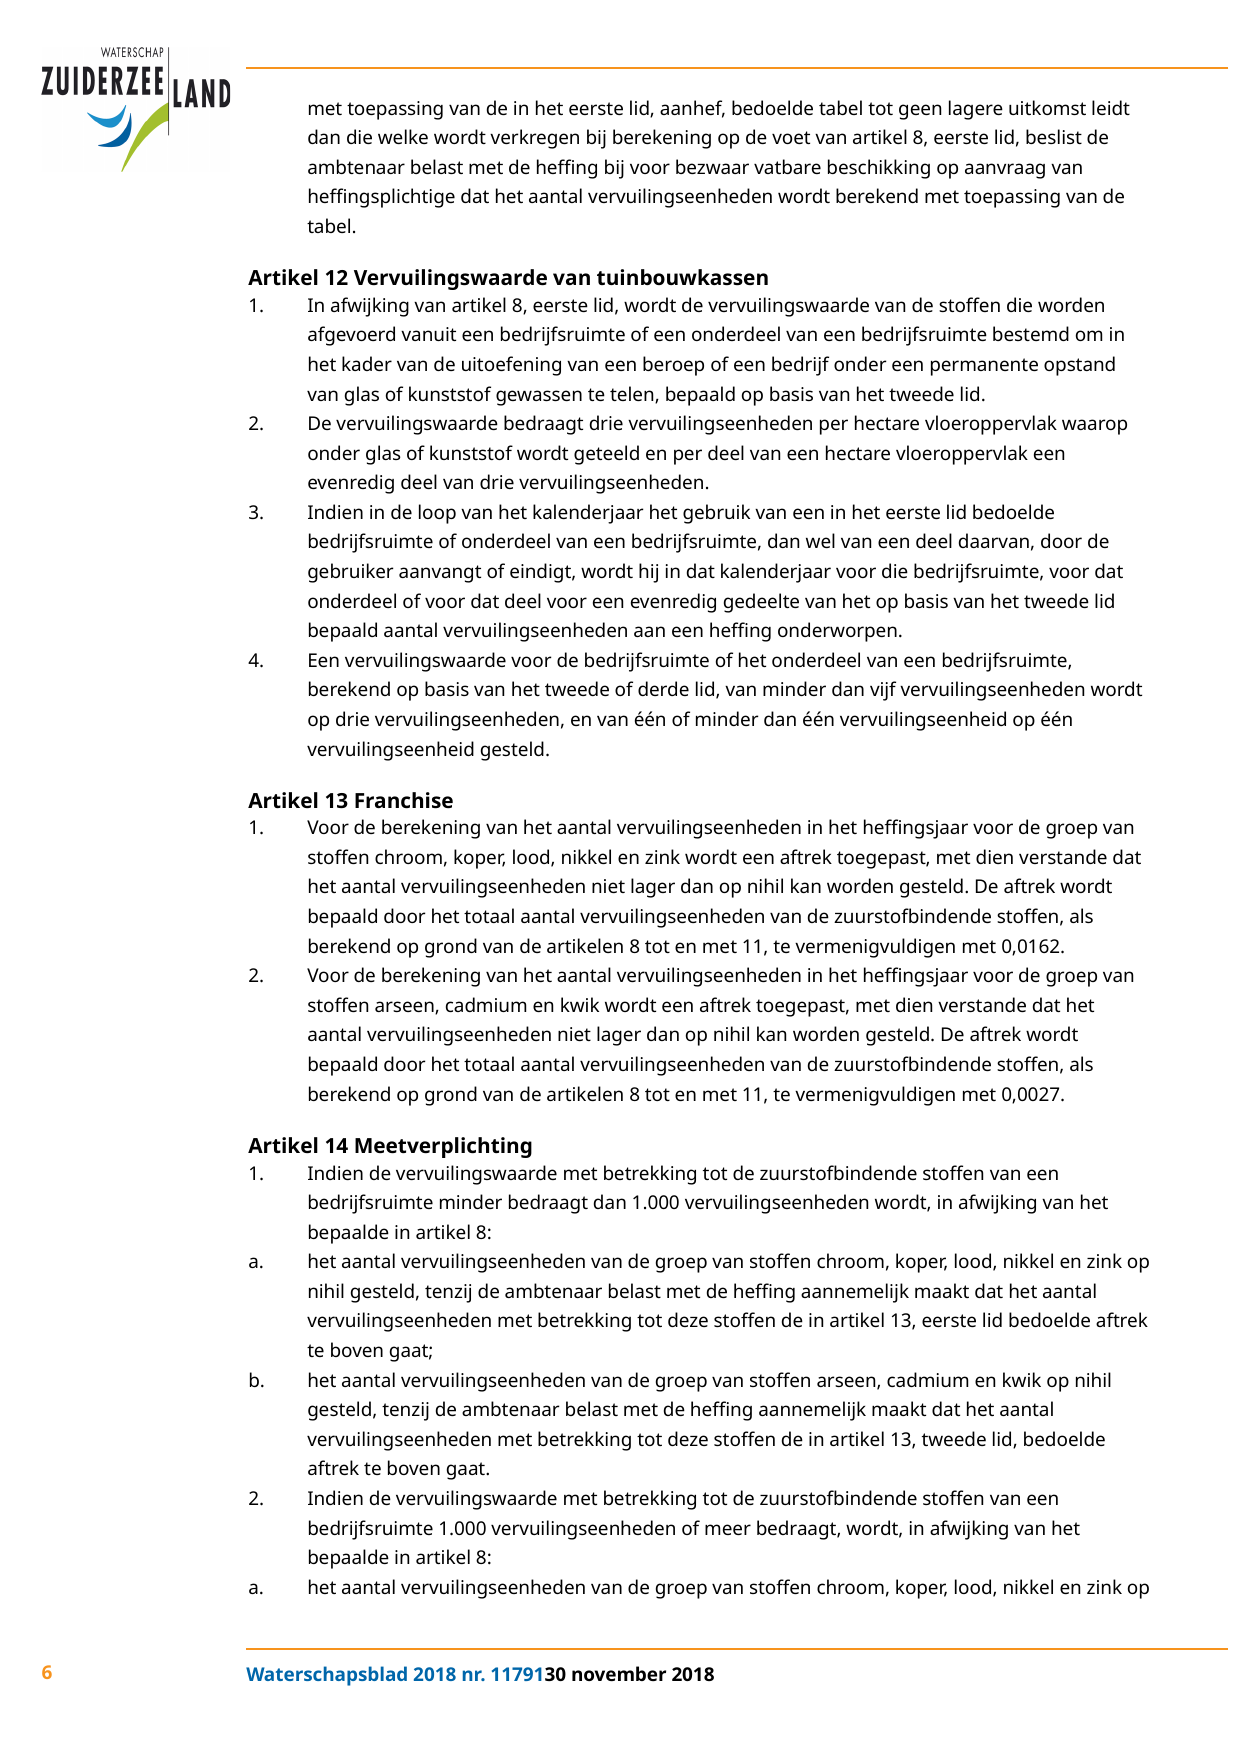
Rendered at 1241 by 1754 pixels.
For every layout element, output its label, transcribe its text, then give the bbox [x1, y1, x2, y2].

text Artikel 12 Vervuilingswaarde van tuinbouwkassen [248, 263, 1152, 292]
list Voor de berekening van het aantal vervuilingseenheden in het heffingsjaar voor de groep van stoffen chroom, koper, lood, nikkel en zink wordt een aftrek toegepast, met dien verstande dat het aantal vervuilingseenheden niet lager dan op nihil kan worden gesteld. De aftrek wordt bepaald door het totaal aantal vervuilingseenheden van de zuurstofbindende stoffen, als berekend op grond van de artikelen 8 tot en met 11, te vermenigvuldigen met 0,0162. [248, 814, 1152, 959]
list Indien de vervuilingswaarde met betrekking tot de zuurstofbindende stoffen van een bedrijfsruimte 1.000 vervuilingseenheden of meer bedraagt, wordt, in afwijking van het bepaalde in artikel 8: [248, 1485, 1152, 1570]
text Artikel 13 Franchise [248, 786, 1152, 814]
list In afwijking van artikel 8, eerste lid, wordt de vervuilingswaarde van de stoffen die worden afgevoerd vanuit een bedrijfsruimte of een onderdeel van een bedrijfsruimte bestemd om in het kader van de uitoefening van een beroep of een bedrijf onder een permanente opstand van glas of kunststof gewassen te telen, bepaald op basis van het tweede lid. [248, 292, 1152, 406]
list Indien in de loop van het kalenderjaar het gebruik van een in het eerste lid bedoelde bedrijfsruimte of onderdeel van een bedrijfsruimte, dan wel van een deel daarvan, door de gebruiker aanvangt of eindigt, wordt hij in dat kalenderjaar voor die bedrijfsruimte, voor dat onderdeel of voor dat deel voor een evenredig gedeelte van het op basis van het tweede lid bepaald aantal vervuilingseenheden aan een heffing onderworpen. [248, 499, 1152, 643]
list Indien de vervuilingswaarde met betrekking tot de zuurstofbindende stoffen van een bedrijfsruimte minder bedraagt dan 1.000 vervuilingseenheden wordt, in afwijking van het bepaalde in artikel 8: [248, 1160, 1152, 1244]
list met toepassing van de in het eerste lid, aanhef, bedoelde tabel tot geen lagere uitkomst leidt dan die welke wordt verkregen bij berekening op de voet van artikel 8, eerste lid, beslist de ambtenaar belast met de heffing bij voor bezwaar vatbare beschikking op aanvraag van heffingsplichtige dat het aantal vervuilingseenheden wordt berekend met toepassing van de tabel. [248, 95, 1152, 239]
list De vervuilingswaarde bedraagt drie vervuilingseenheden per hectare vloeroppervlak waarop onder glas of kunststof wordt geteeld en per deel van een hectare vloeroppervlak een evenredig deel van drie vervuilingseenheden. [248, 410, 1152, 495]
list Voor de berekening van het aantal vervuilingseenheden in het heffingsjaar voor de groep van stoffen arseen, cadmium en kwik wordt een aftrek toegepast, met dien verstande dat het aantal vervuilingseenheden niet lager dan op nihil kan worden gesteld. De aftrek wordt bepaald door het totaal aantal vervuilingseenheden van de zuurstofbindende stoffen, als berekend op grond van de artikelen 8 tot en met 11, te vermenigvuldigen met 0,0027. [248, 962, 1152, 1107]
list het aantal vervuilingseenheden van de groep van stoffen chroom, koper, lood, nikkel en zink op [248, 1574, 1152, 1599]
list Een vervuilingswaarde voor de bedrijfsruimte of het onderdeel van een bedrijfsruimte, berekend op basis van het tweede of derde lid, van minder dan vijf vervuilingseenheden wordt op drie vervuilingseenheden, en van één of minder dan één vervuilingseenheid op één vervuilingseenheid gesteld. [248, 647, 1152, 761]
picture [41, 47, 231, 172]
list het aantal vervuilingseenheden van de groep van stoffen chroom, koper, lood, nikkel en zink op nihil gesteld, tenzij de ambtenaar belast met de heffing aannemelijk maakt dat het aantal vervuilingseenheden met betrekking tot deze stoffen de in artikel 13, eerste lid bedoelde aftrek te boven gaat; [248, 1248, 1152, 1363]
list het aantal vervuilingseenheden van de groep van stoffen arseen, cadmium en kwik op nihil gesteld, tenzij de ambtenaar belast met de heffing aannemelijk maakt dat het aantal vervuilingseenheden met betrekking tot deze stoffen de in artikel 13, tweede lid, bedoelde aftrek te boven gaat. [248, 1367, 1152, 1481]
text Artikel 14 Meetverplichting [248, 1131, 1152, 1160]
